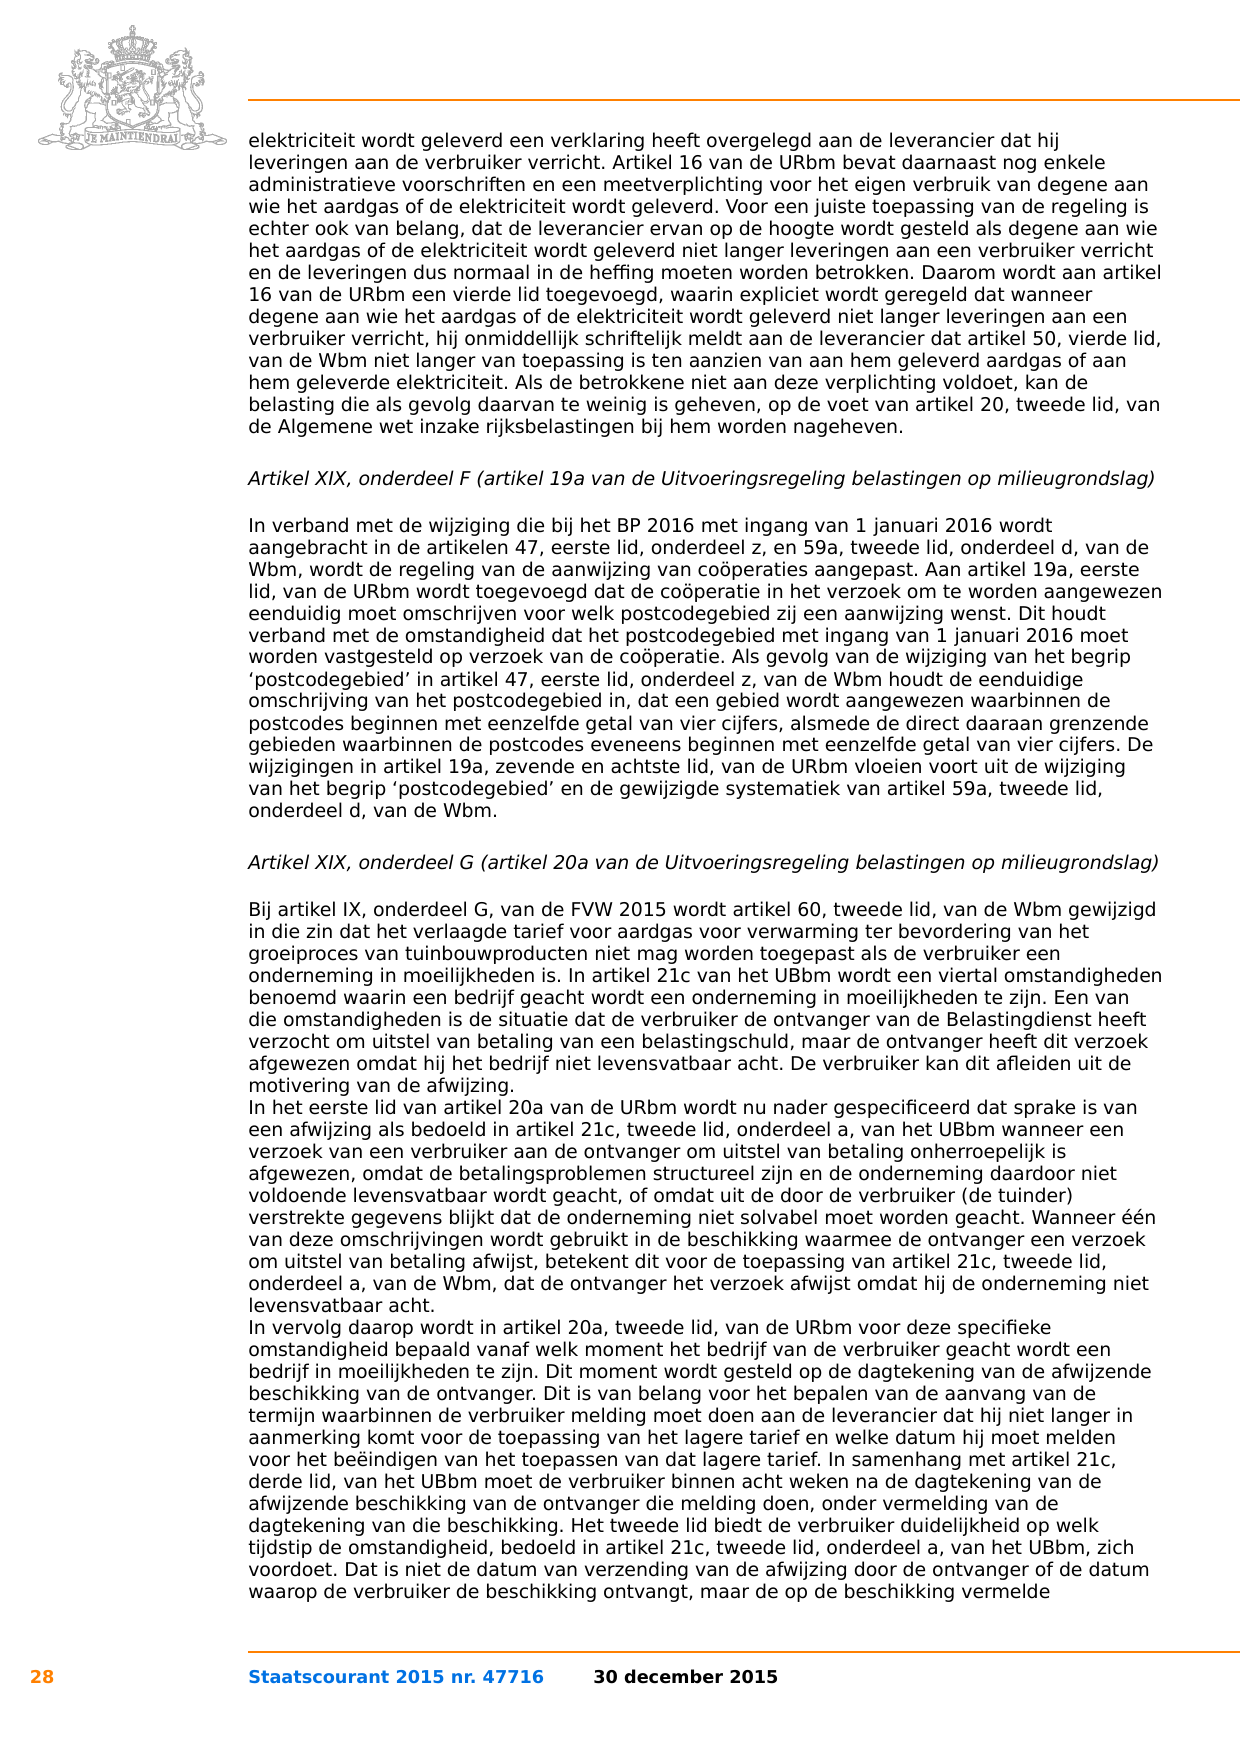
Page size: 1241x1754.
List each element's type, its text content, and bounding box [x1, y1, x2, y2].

subtitle Artikel XIX, onderdeel F (artikel 19a van de Uitvoeringsregeling belastingen op milieugrondslag) [248, 468, 1163, 489]
text In vervolg daarop wordt in artikel 20a, tweede lid, van de URbm voor deze specifieke omstandigheid bepaald vanaf welk moment het bedrijf van de verbruiker geacht wordt een bedrijf in moeilijkheden te zijn. Dit moment wordt gesteld op de dagtekening van de afwijzende beschikking van de ontvanger. Dit is van belang voor het bepalen van de aanvang van de termijn waarbinnen de verbruiker melding moet doen aan de leverancier dat hij niet langer in aanmerking komt voor de toepassing van het lagere tarief en welke datum hij moet melden voor het beëindigen van het toepassen van dat lagere tarief. In samenhang met artikel 21c, derde lid, van het UBbm moet de verbruiker binnen acht weken na de dagtekening van de afwijzende beschikking van de ontvanger die melding doen, onder vermelding van de dagtekening van die beschikking. Het tweede lid biedt de verbruiker duidelijkheid op welk tijdstip de omstandigheid, bedoeld in artikel 21c, tweede lid, onderdeel a, van het UBbm, zich voordoet. Dat is niet de datum van verzending van de afwijzing door de ontvanger of de datum waarop de verbruiker de beschikking ontvangt, maar de op de beschikking vermelde [248, 1317, 1163, 1603]
text In verband met de wijziging die bij het BP 2016 met ingang van 1 januari 2016 wordt aangebracht in de artikelen 47, eerste lid, onderdeel z, en 59a, tweede lid, onderdeel d, van de Wbm, wordt de regeling van de aanwijzing van coöperaties aangepast. Aan artikel 19a, eerste lid, van de URbm wordt toegevoegd dat de coöperatie in het verzoek om te worden aangewezen eenduidig moet omschrijven voor welk postcodegebied zij een aanwijzing wenst. Dit houdt verband met de omstandigheid dat het postcodegebied met ingang van 1 januari 2016 moet worden vastgesteld op verzoek van de coöperatie. Als gevolg van de wijziging van het begrip ‘postcodegebied’ in artikel 47, eerste lid, onderdeel z, van de Wbm houdt de eenduidige omschrijving van het postcodegebied in, dat een gebied wordt aangewezen waarbinnen de postcodes beginnen met eenzelfde getal van vier cijfers, alsmede de direct daaraan grenzende gebieden waarbinnen de postcodes eveneens beginnen met eenzelfde getal van vier cijfers. De wijzigingen in artikel 19a, zevende en achtste lid, van de URbm vloeien voort uit de wijziging van het begrip ‘postcodegebied’ en de gewijzigde systematiek van artikel 59a, tweede lid, onderdeel d, van de Wbm. [248, 514, 1163, 822]
text Bij artikel IX, onderdeel G, van de FVW 2015 wordt artikel 60, tweede lid, van de Wbm gewijzigd in die zin dat het verlaagde tarief voor aardgas voor verwarming ter bevordering van het groeiproces van tuinbouwproducten niet mag worden toegepast als de verbruiker een onderneming in moeilijkheden is. In artikel 21c van het UBbm wordt een viertal omstandigheden benoemd waarin een bedrijf geacht wordt een onderneming in moeilijkheden te zijn. Een van die omstandigheden is de situatie dat de verbruiker de ontvanger van de Belastingdienst heeft verzocht om uitstel van betaling van een belastingschuld, maar de ontvanger heeft dit verzoek afgewezen omdat hij het bedrijf niet levensvatbaar acht. De verbruiker kan dit afleiden uit de motivering van de afwijzing. [248, 899, 1163, 1097]
subtitle Artikel XIX, onderdeel G (artikel 20a van de Uitvoeringsregeling belastingen op milieugrondslag) [248, 852, 1163, 874]
text elektriciteit wordt geleverd een verklaring heeft overgelegd aan de leverancier dat hij leveringen aan de verbruiker verricht. Artikel 16 van de URbm bevat daarnaast nog enkele administratieve voorschriften en een meetverplichting voor het eigen verbruik van degene aan wie het aardgas of de elektriciteit wordt geleverd. Voor een juiste toepassing van de regeling is echter ook van belang, dat de leverancier ervan op de hoogte wordt gesteld als degene aan wie het aardgas of de elektriciteit wordt geleverd niet langer leveringen aan een verbruiker verricht en de leveringen dus normaal in de heffing moeten worden betrokken. Daarom wordt aan artikel 16 van de URbm een vierde lid toegevoegd, waarin expliciet wordt geregeld dat wanneer degene aan wie het aardgas of de elektriciteit wordt geleverd niet langer leveringen aan een verbruiker verricht, hij onmiddellijk schriftelijk meldt aan de leverancier dat artikel 50, vierde lid, van de Wbm niet langer van toepassing is ten aanzien van aan hem geleverd aardgas of aan hem geleverde elektriciteit. Als de betrokkene niet aan deze verplichting voldoet, kan de belasting die als gevolg daarvan te weinig is geheven, op de voet van artikel 20, tweede lid, van de Algemene wet inzake rijksbelastingen bij hem worden nageheven. [248, 130, 1163, 438]
text In het eerste lid van artikel 20a van de URbm wordt nu nader gespecificeerd dat sprake is van een afwijzing als bedoeld in artikel 21c, tweede lid, onderdeel a, van het UBbm wanneer een verzoek van een verbruiker aan de ontvanger om uitstel van betaling onherroepelijk is afgewezen, omdat de betalingsproblemen structureel zijn en de onderneming daardoor niet voldoende levensvatbaar wordt geacht, of omdat uit de door de verbruiker (de tuinder) verstrekte gegevens blijkt dat de onderneming niet solvabel moet worden geacht. Wanneer één van deze omschrijvingen wordt gebruikt in de beschikking waarmee de ontvanger een verzoek om uitstel van betaling afwijst, betekent dit voor de toepassing van artikel 21c, tweede lid, onderdeel a, van de Wbm, dat de ontvanger het verzoek afwijst omdat hij de onderneming niet levensvatbaar acht. [248, 1097, 1163, 1317]
picture [38, 25, 227, 150]
